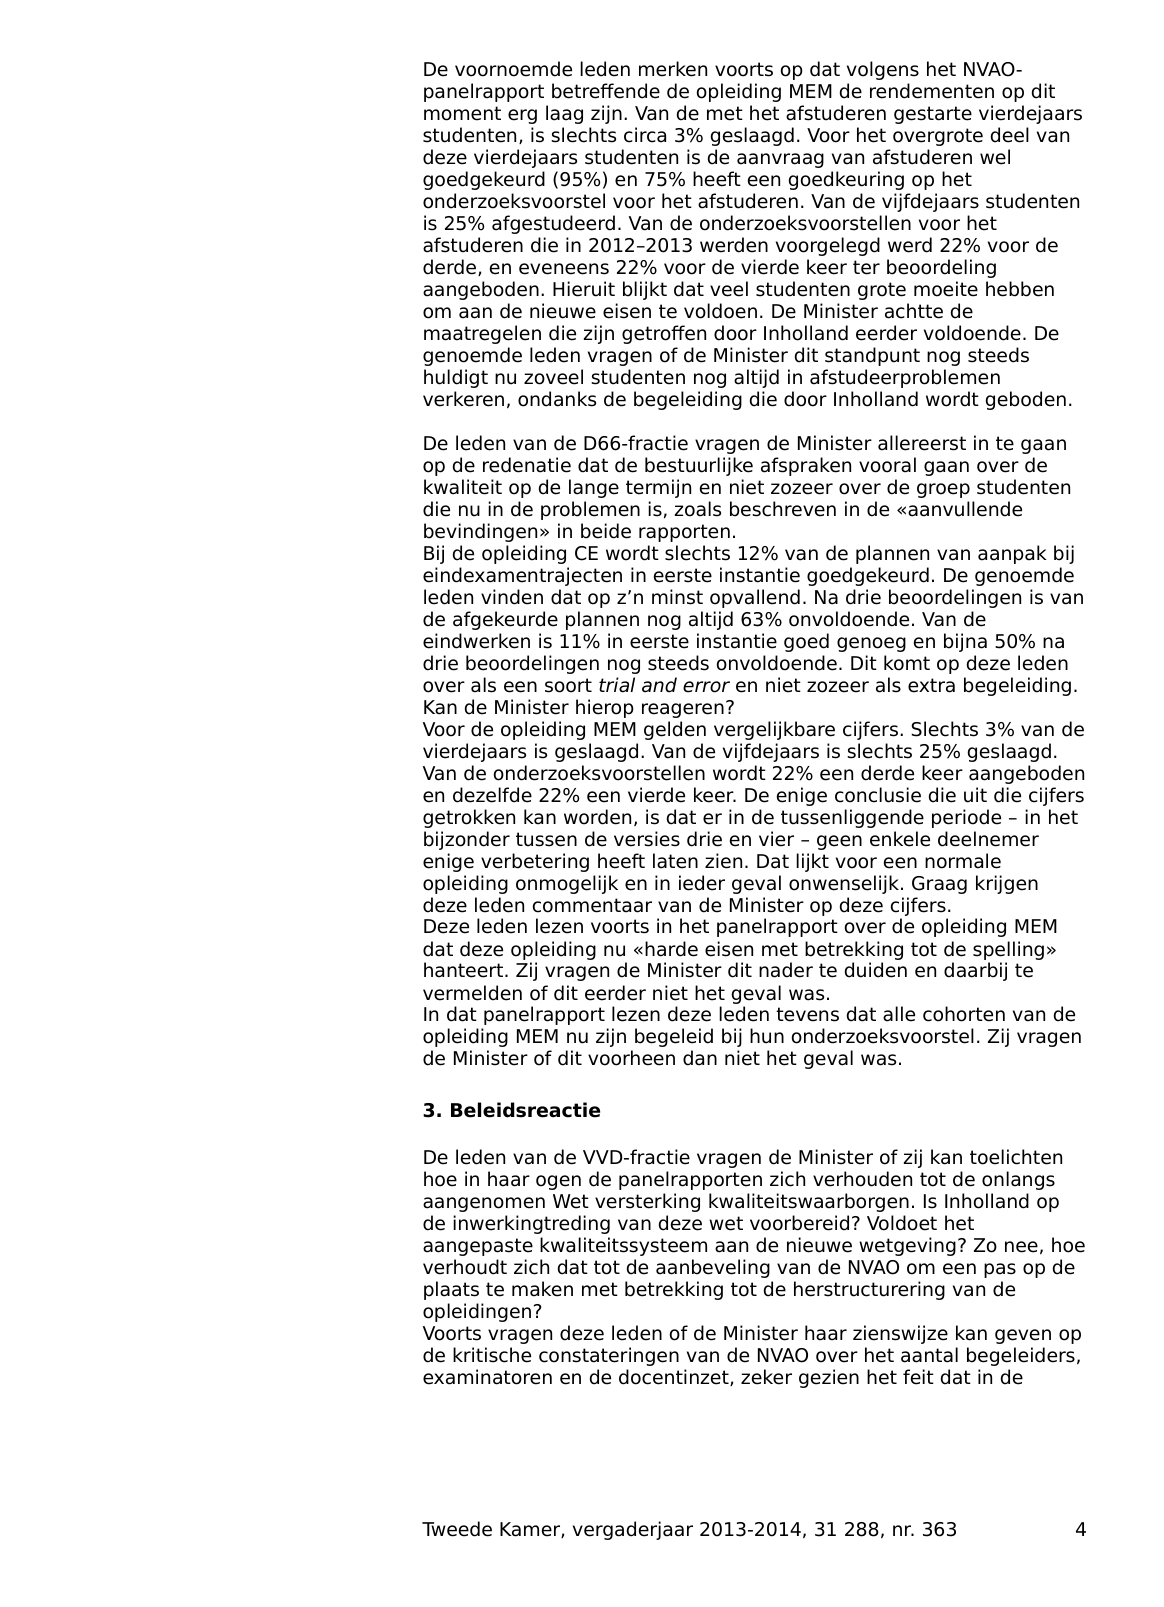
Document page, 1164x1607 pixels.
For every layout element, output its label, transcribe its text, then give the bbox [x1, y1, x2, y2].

text Voor de opleiding MEM gelden vergelijkbare cijfers. Slechts 3% van de vierdejaars is geslaagd. Van de vijfdejaars is slechts 25% geslaagd. Van de onderzoeksvoorstellen wordt 22% een derde keer aangeboden en dezelfde 22% een vierde keer. De enige conclusie die uit die cijfers getrokken kan worden, is dat er in de tussenliggende periode – in het bijzonder tussen de versies drie en vier – geen enkele deelnemer enige verbetering heeft laten zien. Dat lijkt voor een normale opleiding onmogelijk en in ieder geval onwenselijk. Graag krijgen deze leden commentaar van de Minister op deze cijfers. [422, 719, 1087, 916]
text Voorts vragen deze leden of de Minister haar zienswijze kan geven op de kritische constateringen van de NVAO over het aantal begeleiders, examinatoren en de docentinzet, zeker gezien het feit dat in de [422, 1323, 1087, 1389]
subtitle 3. Beleidsreactie [422, 1100, 1087, 1122]
text Deze leden lezen voorts in het panelrapport over de opleiding MEM dat deze opleiding nu «harde eisen met betrekking tot de spelling» hanteert. Zij vragen de Minister dit nader te duiden en daarbij te vermelden of dit eerder niet het geval was. [422, 916, 1087, 1004]
text In dat panelrapport lezen deze leden tevens dat alle cohorten van de opleiding MEM nu zijn begeleid bij hun onderzoeksvoorstel. Zij vragen de Minister of dit voorheen dan niet het geval was. [422, 1004, 1087, 1070]
text De voornoemde leden merken voorts op dat volgens het NVAO-panelrapport betreffende de opleiding MEM de rendementen op dit moment erg laag zijn. Van de met het afstuderen gestarte vierdejaars studenten, is slechts circa 3% geslaagd. Voor het overgrote deel van deze vierdejaars studenten is de aanvraag van afstuderen wel goedgekeurd (95%) en 75% heeft een goedkeuring op het onderzoeksvoorstel voor het afstuderen. Van de vijfdejaars studenten is 25% afgestudeerd. Van de onderzoeksvoorstellen voor het afstuderen die in 2012–2013 werden voorgelegd werd 22% voor de derde, en eveneens 22% voor de vierde keer ter beoordeling aangeboden. Hieruit blijkt dat veel studenten grote moeite hebben om aan de nieuwe eisen te voldoen. De Minister achtte de maatregelen die zijn getroffen door Inholland eerder voldoende. De genoemde leden vragen of de Minister dit standpunt nog steeds huldigt nu zoveel studenten nog altijd in afstudeerproblemen verkeren, ondanks de begeleiding die door Inholland wordt geboden. [422, 59, 1087, 411]
text De leden van de D66-fractie vragen de Minister allereerst in te gaan op de redenatie dat de bestuurlijke afspraken vooral gaan over de kwaliteit op de lange termijn en niet zozeer over de groep studenten die nu in de problemen is, zoals beschreven in de «aanvullende bevindingen» in beide rapporten. [422, 433, 1087, 543]
text Bij de opleiding CE wordt slechts 12% van de plannen van aanpak bij eindexamentrajecten in eerste instantie goedgekeurd. De genoemde leden vinden dat op z’n minst opvallend. Na drie beoordelingen is van de afgekeurde plannen nog altijd 63% onvoldoende. Van de eindwerken is 11% in eerste instantie goed genoeg en bijna 50% na drie beoordelingen nog steeds onvoldoende. Dit komt op deze leden over als een soort trial and error en niet zozeer als extra begeleiding. Kan de Minister hierop reageren? [422, 543, 1087, 719]
text De leden van de VVD-fractie vragen de Minister of zij kan toelichten hoe in haar ogen de panelrapporten zich verhouden tot de onlangs aangenomen Wet versterking kwaliteitswaarborgen. Is Inholland op de inwerkingtreding van deze wet voorbereid? Voldoet het aangepaste kwaliteitssysteem aan de nieuwe wetgeving? Zo nee, hoe verhoudt zich dat tot de aanbeveling van de NVAO om een pas op de plaats te maken met betrekking tot de herstructurering van de opleidingen? [422, 1147, 1087, 1323]
